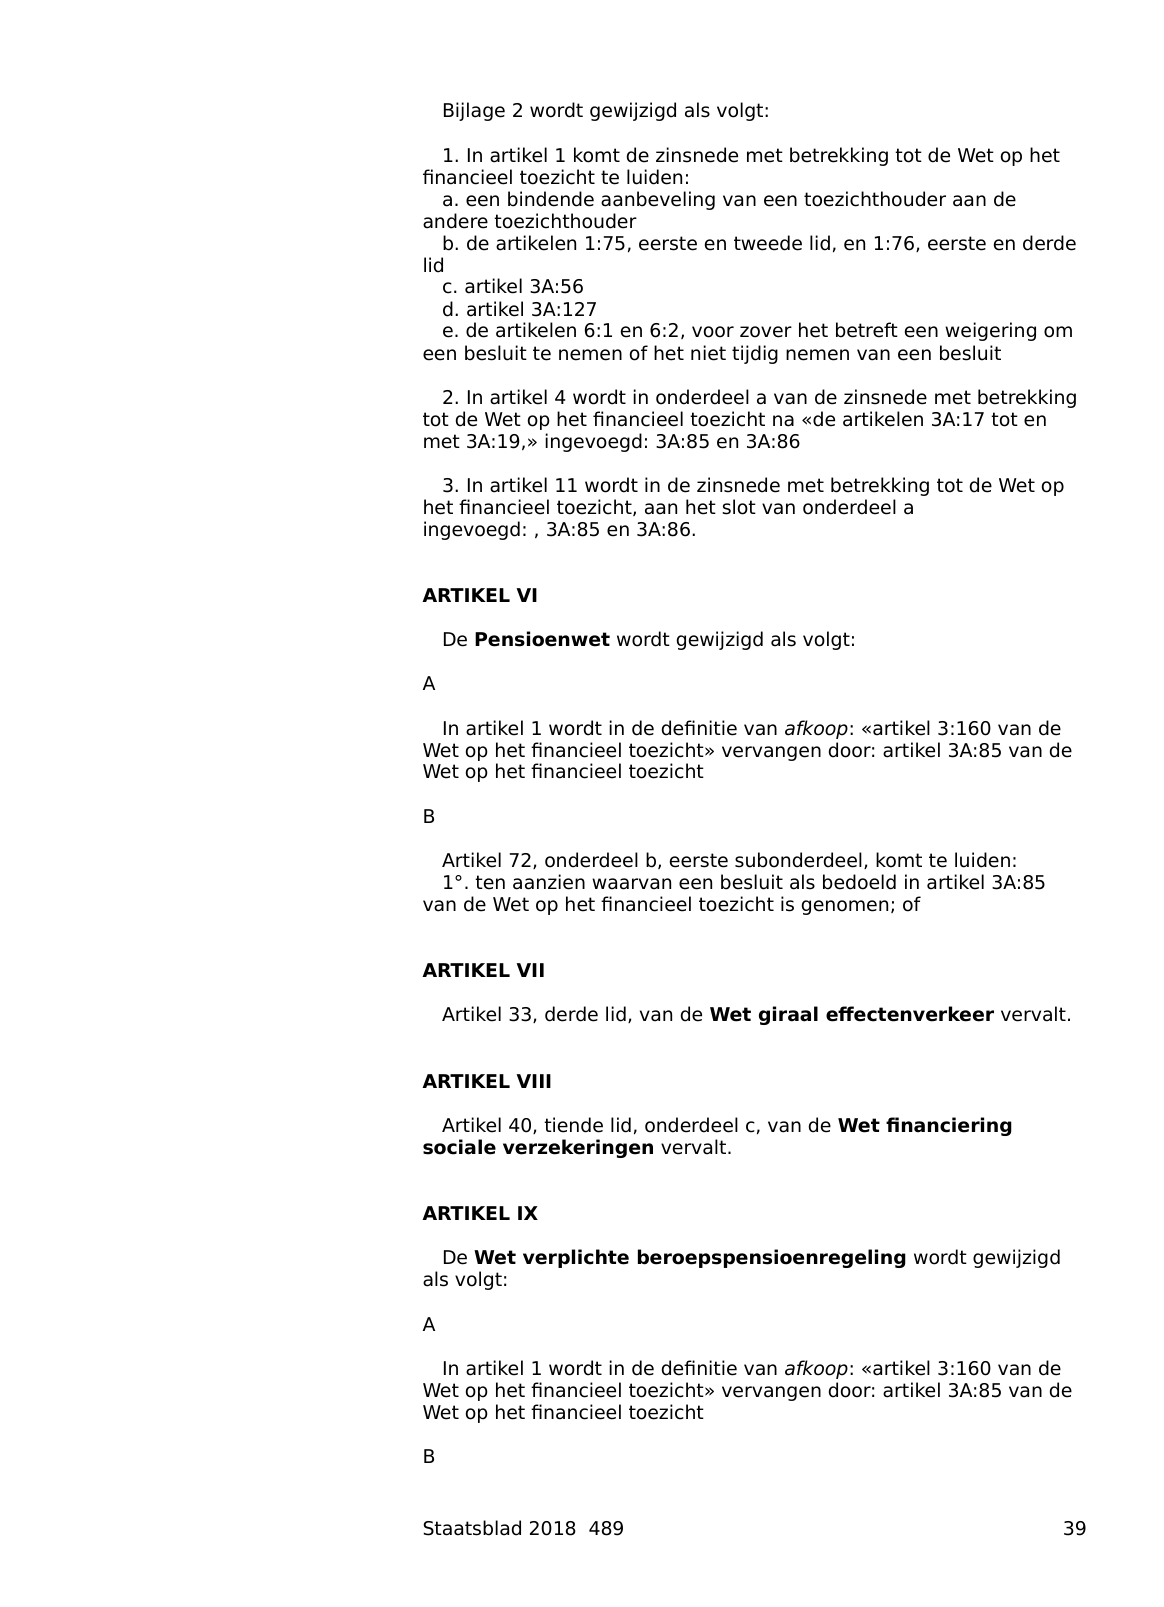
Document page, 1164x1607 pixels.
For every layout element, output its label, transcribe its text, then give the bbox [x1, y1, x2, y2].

text a. een bindende aanbeveling van een toezichthouder aan de andere toezichthouder [422, 188, 1087, 232]
subtitle ARTIKEL VII [422, 960, 1087, 982]
text b. de artikelen 1:75, eerste en tweede lid, en 1:76, eerste en derde lid [422, 232, 1087, 276]
text A [422, 1313, 1087, 1335]
text Bijlage 2 wordt gewijzigd als volgt: [422, 100, 1087, 122]
text De Wet verplichte beroepspensioenregeling wordt gewijzigd als volgt: [422, 1247, 1087, 1291]
text 3. In artikel 11 wordt in de zinsnede met betrekking tot de Wet op het financieel toezicht, aan het slot van onderdeel a ingevoegd: , 3A:85 en 3A:86. [422, 475, 1087, 541]
text e. de artikelen 6:1 en 6:2, voor zover het betreft een weigering om een besluit te nemen of het niet tijdig nemen van een besluit [422, 320, 1087, 364]
text d. artikel 3A:127 [422, 298, 1087, 320]
subtitle ARTIKEL VIII [422, 1071, 1087, 1093]
subtitle ARTIKEL VI [422, 585, 1087, 607]
text 1. In artikel 1 komt de zinsnede met betrekking tot de Wet op het financieel toezicht te luiden: [422, 144, 1087, 188]
subtitle ARTIKEL IX [422, 1203, 1087, 1225]
text B [422, 1446, 1087, 1468]
text c. artikel 3A:56 [422, 276, 1087, 298]
text Artikel 72, onderdeel b, eerste subonderdeel, komt te luiden: [422, 850, 1087, 872]
text A [422, 673, 1087, 695]
text De Pensioenwet wordt gewijzigd als volgt: [422, 629, 1087, 651]
text B [422, 806, 1087, 828]
text Artikel 33, derde lid, van de Wet giraal effectenverkeer vervalt. [422, 1004, 1087, 1026]
text 1°. ten aanzien waarvan een besluit als bedoeld in artikel 3A:85 van de Wet op het financieel toezicht is genomen; of [422, 872, 1087, 916]
text Artikel 40, tiende lid, onderdeel c, van de Wet financiering sociale verzekeringen vervalt. [422, 1115, 1087, 1159]
text In artikel 1 wordt in de definitie van afkoop: «artikel 3:160 van de Wet op het financieel toezicht» vervangen door: artikel 3A:85 van de Wet op het financieel toezicht [422, 717, 1087, 783]
text 2. In artikel 4 wordt in onderdeel a van de zinsnede met betrekking tot de Wet op het financieel toezicht na «de artikelen 3A:17 tot en met 3A:19,» ingevoegd: 3A:85 en 3A:86 [422, 387, 1087, 452]
text In artikel 1 wordt in de definitie van afkoop: «artikel 3:160 van de Wet op het financieel toezicht» vervangen door: artikel 3A:85 van de Wet op het financieel toezicht [422, 1358, 1087, 1423]
